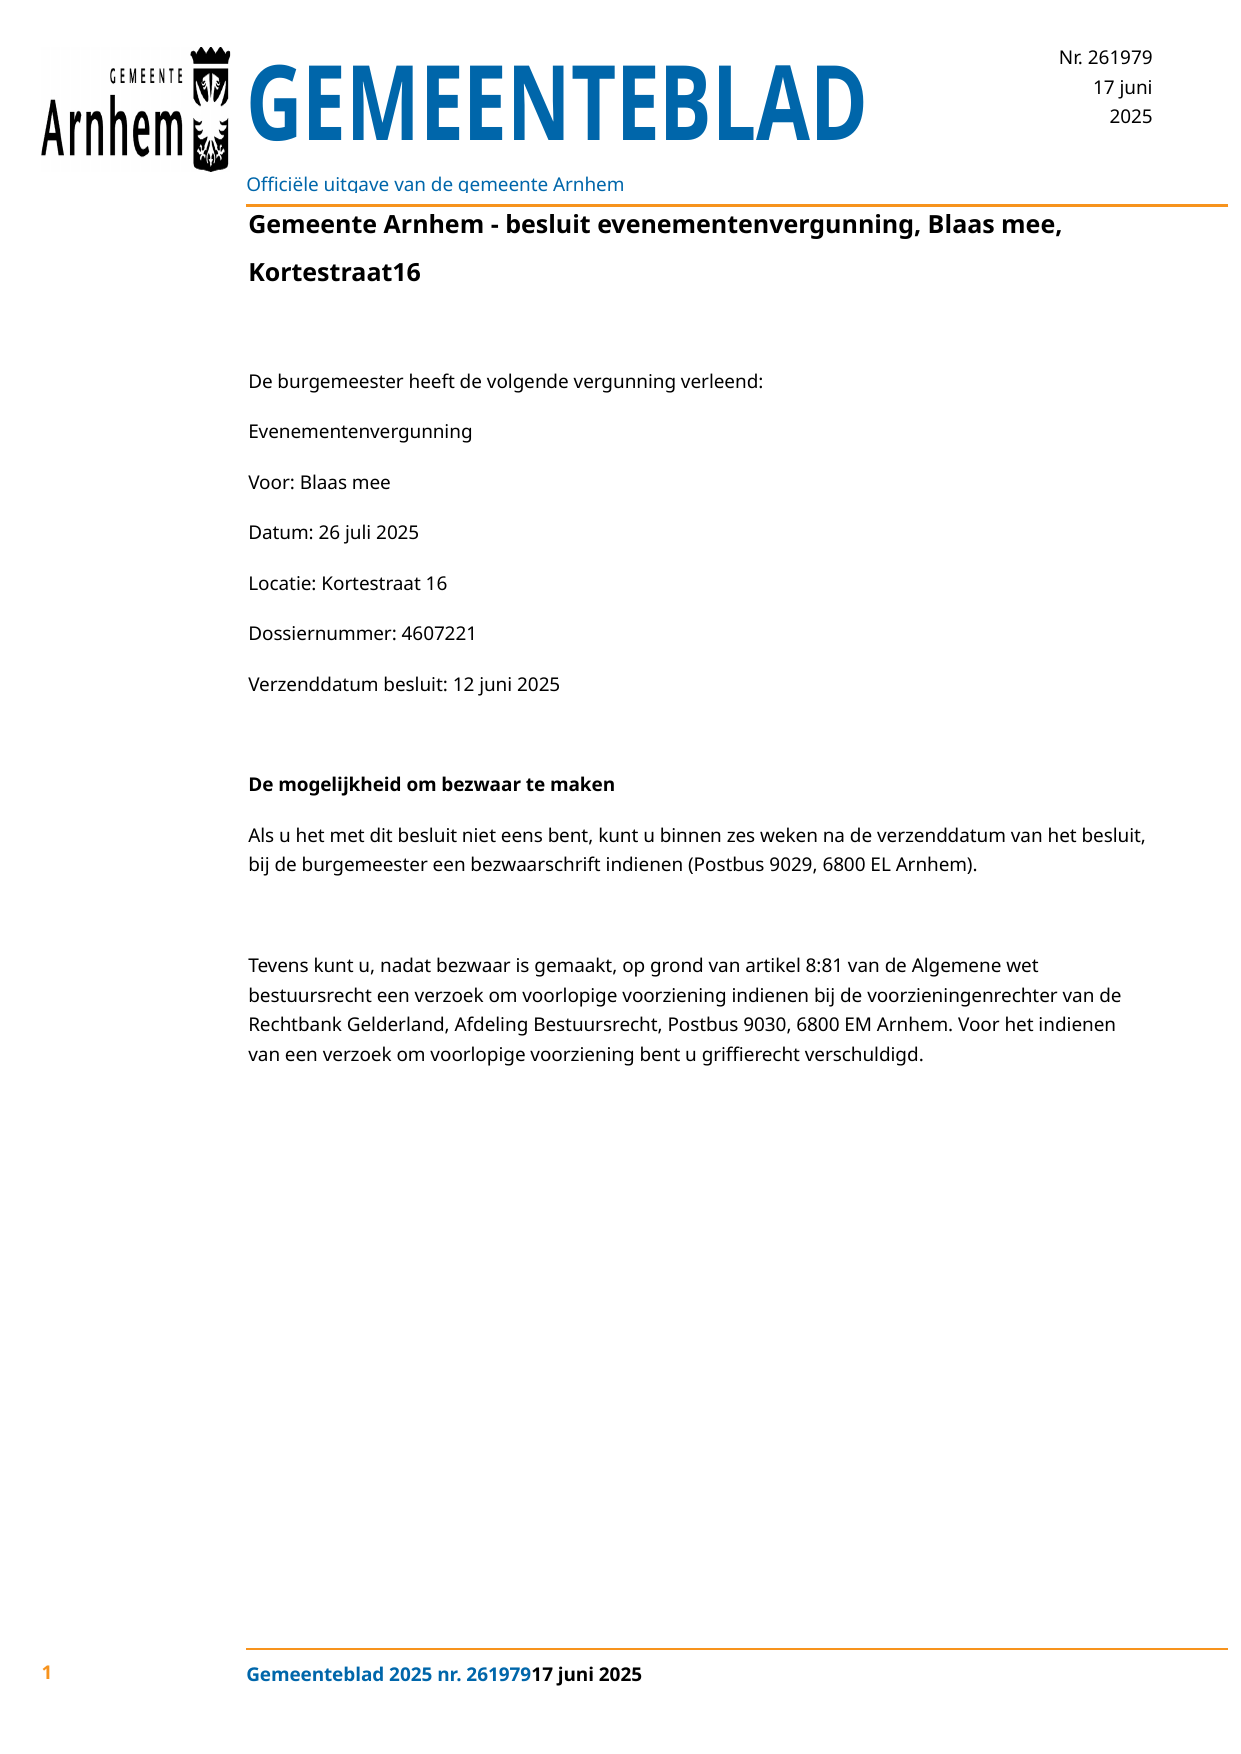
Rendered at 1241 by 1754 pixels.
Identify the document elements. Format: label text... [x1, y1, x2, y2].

text Verzenddatum besluit: 12 juni 2025 [248, 671, 1152, 697]
text Als u het met dit besluit niet eens bent, kunt u binnen zes weken na de verzenddatum van het besluit, bij de burgemeester een bezwaarschrift indienen (Postbus 9029, 6800 EL Arnhem). [248, 822, 1152, 877]
text De burgemeester heeft de volgende vergunning verleend: [248, 368, 1152, 394]
text Tevens kunt u, nadat bezwaar is gemaakt, op grond van artikel 8:81 van de Algemene wet bestuursrecht een verzoek om voorlopige voorziening indienen bij de voorzieningenrechter van de Rechtbank Gelderland, Afdeling Bestuursrecht, Postbus 9030, 6800 EM Arnhem. Voor het indienen van een verzoek om voorlopige voorziening bent u griffierecht verschuldigd. [248, 952, 1152, 1067]
text De mogelijkheid om bezwaar te maken [248, 772, 1152, 797]
picture [41, 47, 231, 172]
text Voor: Blaas mee [248, 469, 1152, 495]
text Locatie: Kortestraat 16 [248, 570, 1152, 596]
text Gemeente Arnhem - besluit evenementenvergunning, Blaas mee, Kortestraat16 [248, 207, 1152, 288]
text Datum: 26 juli 2025 [248, 519, 1152, 545]
text Dossiernummer: 4607221 [248, 620, 1152, 646]
text Evenementenvergunning [248, 419, 1152, 444]
